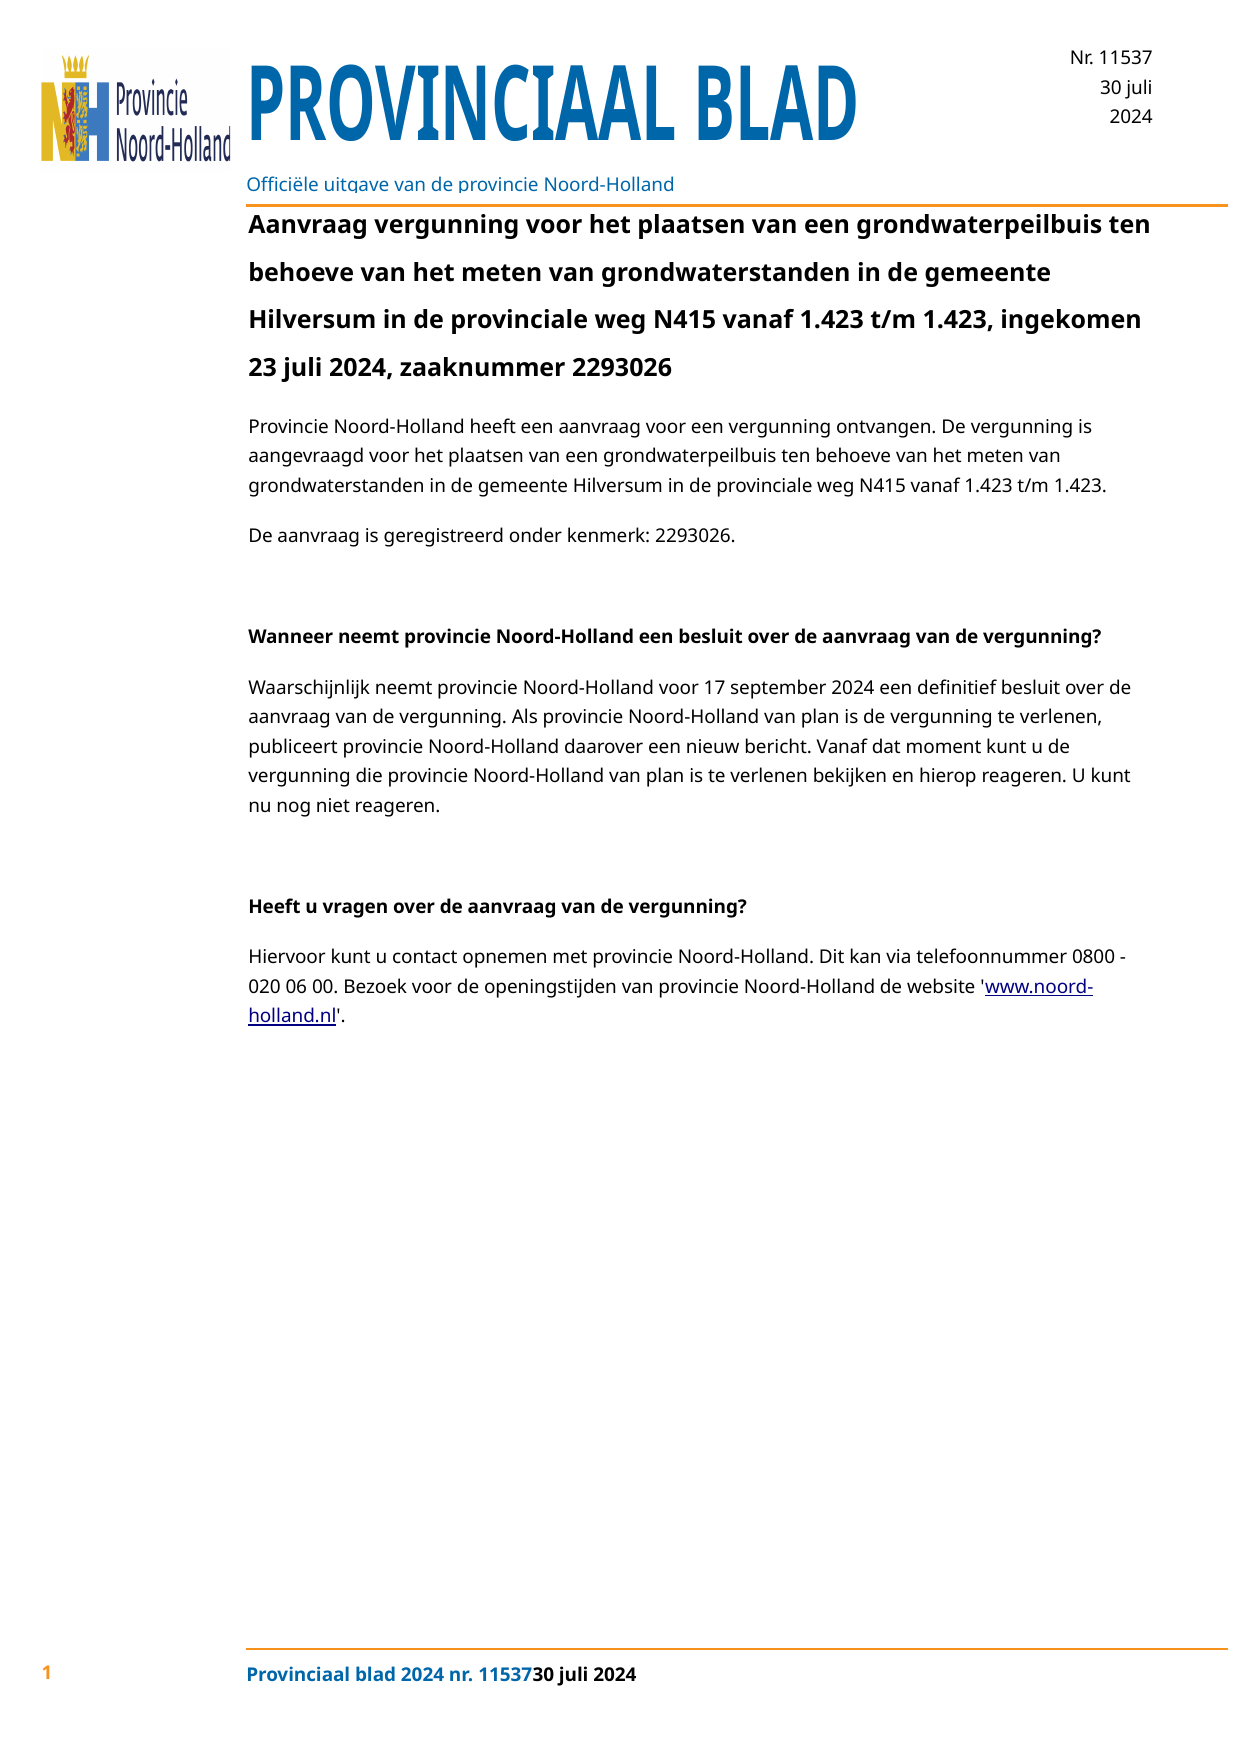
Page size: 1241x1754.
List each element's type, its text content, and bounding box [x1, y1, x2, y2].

text Wanneer neemt provincie Noord-Holland een besluit over de aanvraag van de vergunning? [248, 623, 1152, 649]
picture [41, 47, 231, 172]
text Aanvraag vergunning voor het plaatsen van een grondwaterpeilbuis ten behoeve van het meten van grondwaterstanden in de gemeente Hilversum in de provinciale weg N415 vanaf 1.423 t/m 1.423, ingekomen 23 juli 2024, zaaknummer 2293026 [248, 207, 1152, 384]
text Waarschijnlijk neemt provincie Noord-Holland voor 17 september 2024 een definitief besluit over de aanvraag van de vergunning. Als provincie Noord-Holland van plan is de vergunning te verlenen, publiceert provincie Noord-Holland daarover een nieuw bericht. Vanaf dat moment kunt u de vergunning die provincie Noord-Holland van plan is te verlenen bekijken en hierop reageren. U kunt nu nog niet reageren. [248, 674, 1152, 818]
text De aanvraag is geregistreerd onder kenmerk: 2293026. [248, 523, 1152, 548]
text Hiervoor kunt u contact opnemen met provincie Noord-Holland. Dit kan via telefoonnummer 0800 - 020 06 00. Bezoek voor de openingstijden van provincie Noord-Holland de website 'www.noord-holland.nl'. [248, 943, 1152, 1028]
text Heeft u vragen over de aanvraag van de vergunning? [248, 893, 1152, 919]
text Provincie Noord-Holland heeft een aanvraag voor een vergunning ontvangen. De vergunning is aangevraagd voor het plaatsen van een grondwaterpeilbuis ten behoeve van het meten van grondwaterstanden in de gemeente Hilversum in de provinciale weg N415 vanaf 1.423 t/m 1.423. [248, 413, 1152, 498]
